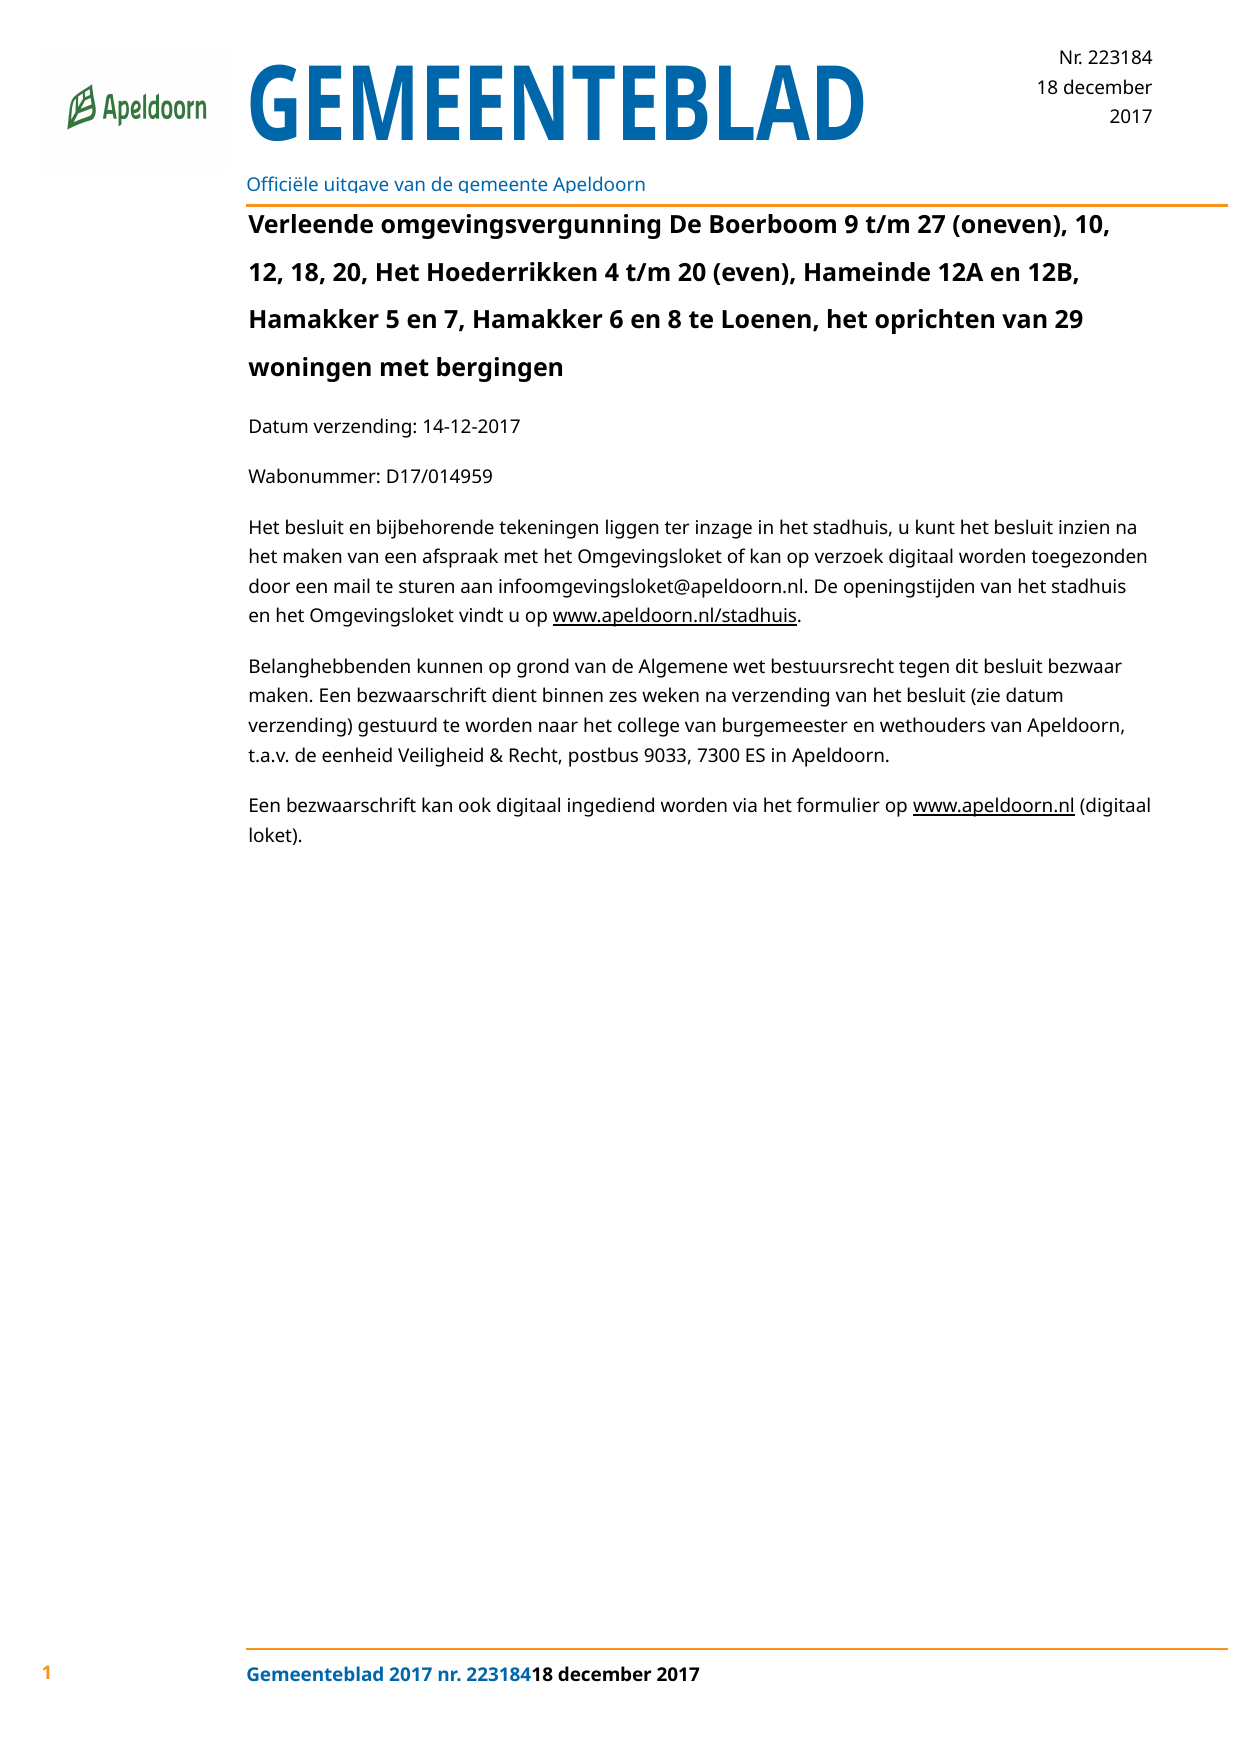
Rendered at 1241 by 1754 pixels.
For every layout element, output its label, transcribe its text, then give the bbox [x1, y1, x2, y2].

picture [41, 47, 231, 172]
text Het besluit en bijbehorende tekeningen liggen ter inzage in het stadhuis, u kunt het besluit inzien na het maken van een afspraak met het Omgevingsloket of kan op verzoek digitaal worden toegezonden door een mail te sturen aan infoomgevingsloket@apeldoorn.nl. De openingstijden van het stadhuis en het Omgevingsloket vindt u op www.apeldoorn.nl/stadhuis. [248, 514, 1152, 628]
text Een bezwaarschrift kan ook digitaal ingediend worden via het formulier op www.apeldoorn.nl (digitaal loket). [248, 792, 1152, 848]
text Datum verzending: 14-12-2017 [248, 413, 1152, 439]
text Wabonummer: D17/014959 [248, 463, 1152, 489]
text Verleende omgevingsvergunning De Boerboom 9 t/m 27 (oneven), 10, 12, 18, 20, Het Hoederrikken 4 t/m 20 (even), Hameinde 12A en 12B, Hamakker 5 en 7, Hamakker 6 en 8 te Loenen, het oprichten van 29 woningen met bergingen [248, 207, 1152, 384]
text Belanghebbenden kunnen op grond van de Algemene wet bestuursrecht tegen dit besluit bezwaar maken. Een bezwaarschrift dient binnen zes weken na verzending van het besluit (zie datum verzending) gestuurd te worden naar het college van burgemeester en wethouders van Apeldoorn, t.a.v. de eenheid Veiligheid & Recht, postbus 9033, 7300 ES in Apeldoorn. [248, 653, 1152, 768]
